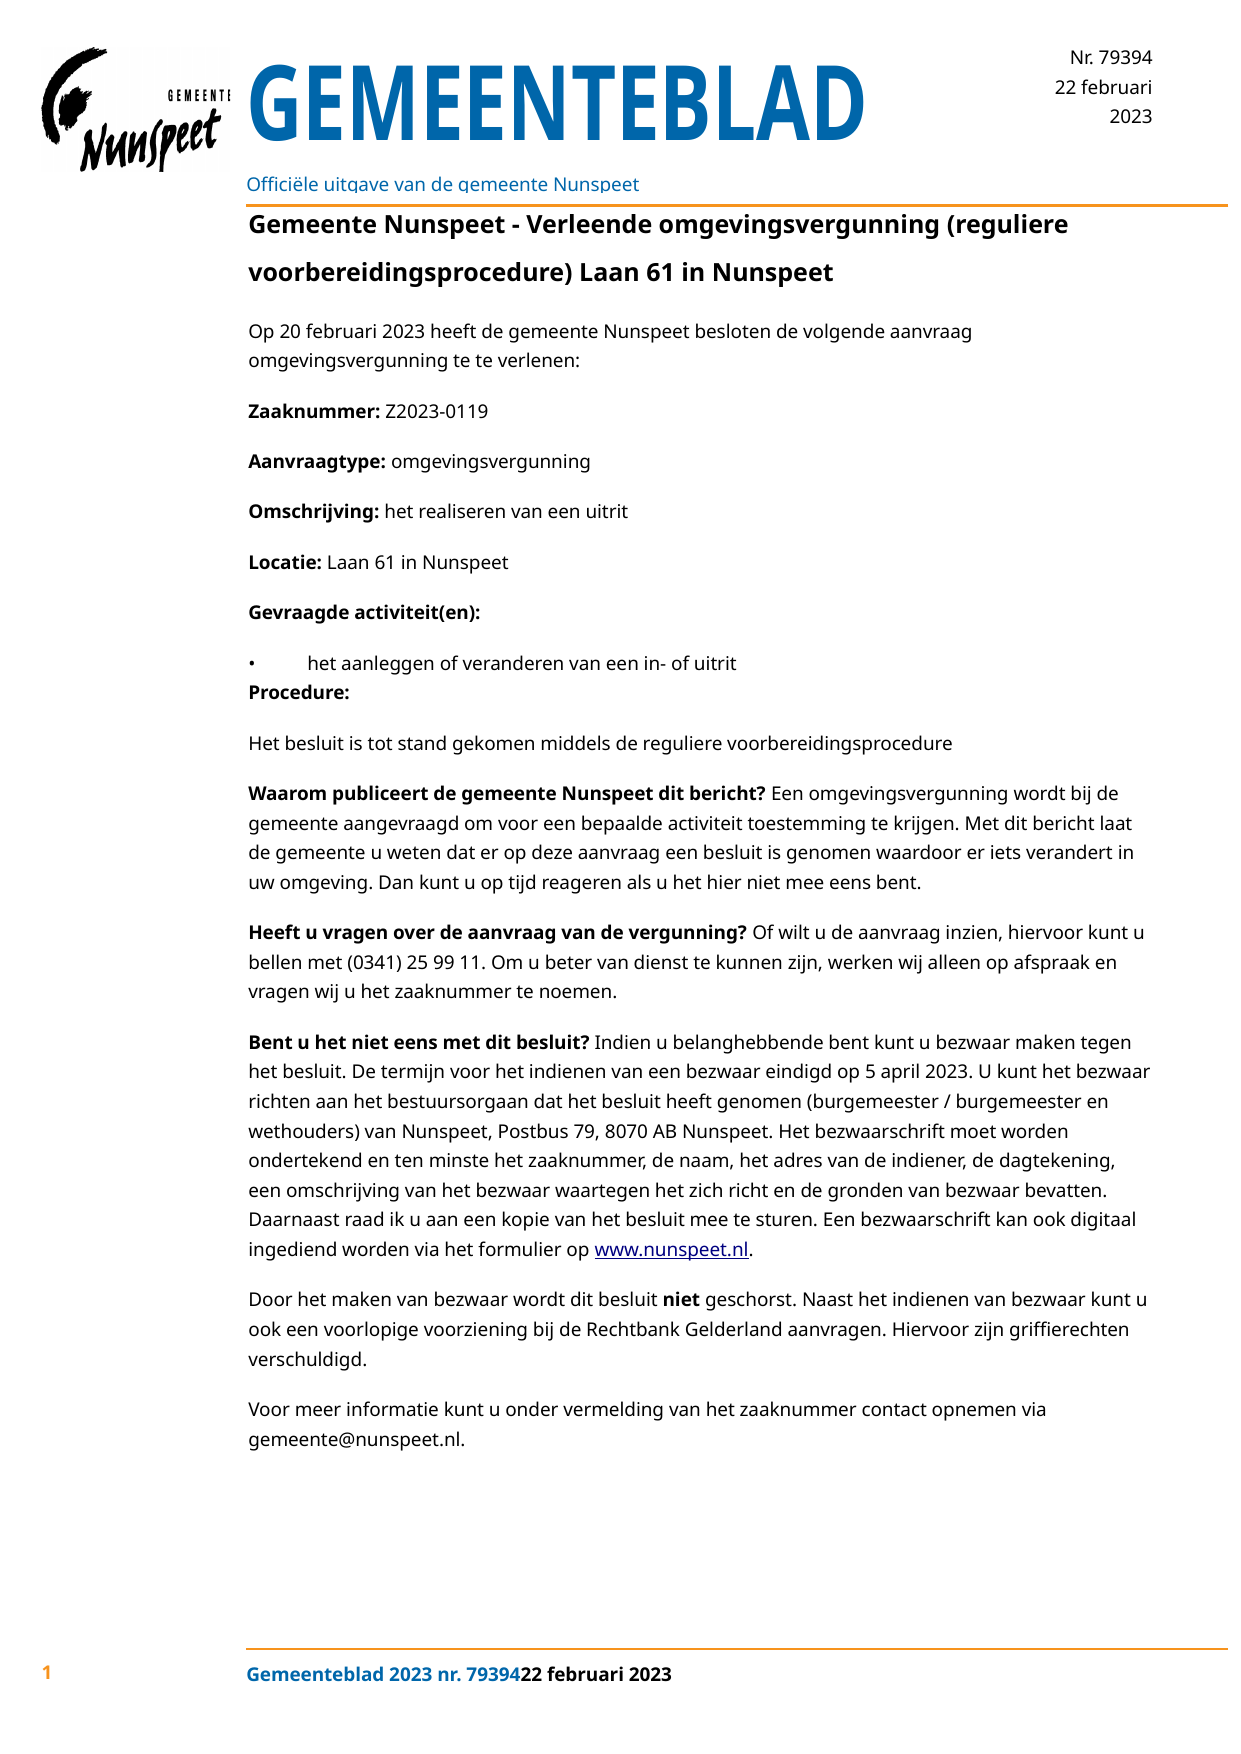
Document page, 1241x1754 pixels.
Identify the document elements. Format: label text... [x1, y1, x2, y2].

text Aanvraagtype: omgevingsvergunning [248, 448, 1152, 474]
text Locatie: Laan 61 in Nunspeet [248, 549, 1152, 575]
picture [41, 47, 231, 172]
text Gemeente Nunspeet - Verleende omgevingsvergunning (reguliere voorbereidingsprocedure) Laan 61 in Nunspeet [248, 207, 1152, 288]
text Door het maken van bezwaar wordt dit besluit niet geschorst. Naast het indienen van bezwaar kunt u ook een voorlopige voorziening bij de Rechtbank Gelderland aanvragen. Hiervoor zijn griffierechten verschuldigd. [248, 1287, 1152, 1372]
text Procedure: [248, 679, 1152, 705]
text Voor meer informatie kunt u onder vermelding van het zaaknummer contact opnemen via gemeente@nunspeet.nl. [248, 1396, 1152, 1452]
text Zaaknummer: Z2023-0119 [248, 398, 1152, 424]
text Heeft u vragen over de aanvraag van de vergunning? Of wilt u de aanvraag inzien, hiervoor kunt u bellen met (0341) 25 99 11. Om u beter van dienst te kunnen zijn, werken wij alleen op afspraak en vragen wij u het zaaknummer te noemen. [248, 919, 1152, 1004]
list het aanleggen of veranderen van een in- of uitrit [248, 650, 1152, 676]
text Waarom publiceert de gemeente Nunspeet dit bericht? Een omgevingsvergunning wordt bij de gemeente aangevraagd om voor een bepaalde activiteit toestemming te krijgen. Met dit bericht laat de gemeente u weten dat er op deze aanvraag een besluit is genomen waardoor er iets verandert in uw omgeving. Dan kunt u op tijd reageren als u het hier niet mee eens bent. [248, 780, 1152, 895]
text Bent u het niet eens met dit besluit? Indien u belanghebbende bent kunt u bezwaar maken tegen het besluit. De termijn voor het indienen van een bezwaar eindigd op 5 april 2023. U kunt het bezwaar richten aan het bestuursorgaan dat het besluit heeft genomen (burgemeester / burgemeester en wethouders) van Nunspeet, Postbus 79, 8070 AB Nunspeet. Het bezwaarschrift moet worden ondertekend en ten minste het zaaknummer, de naam, het adres van de indiener, de dagtekening, een omschrijving van het bezwaar waartegen het zich richt en de gronden van bezwaar bevatten. Daarnaast raad ik u aan een kopie van het besluit mee te sturen. Een bezwaarschrift kan ook digitaal ingediend worden via het formulier op www.nunspeet.nl. [248, 1029, 1152, 1262]
text Het besluit is tot stand gekomen middels de reguliere voorbereidingsprocedure [248, 730, 1152, 756]
text Op 20 februari 2023 heeft de gemeente Nunspeet besloten de volgende aanvraag omgevingsvergunning te te verlenen: [248, 318, 1152, 373]
text Gevraagde activiteit(en): [248, 599, 1152, 625]
text Omschrijving: het realiseren van een uitrit [248, 499, 1152, 524]
